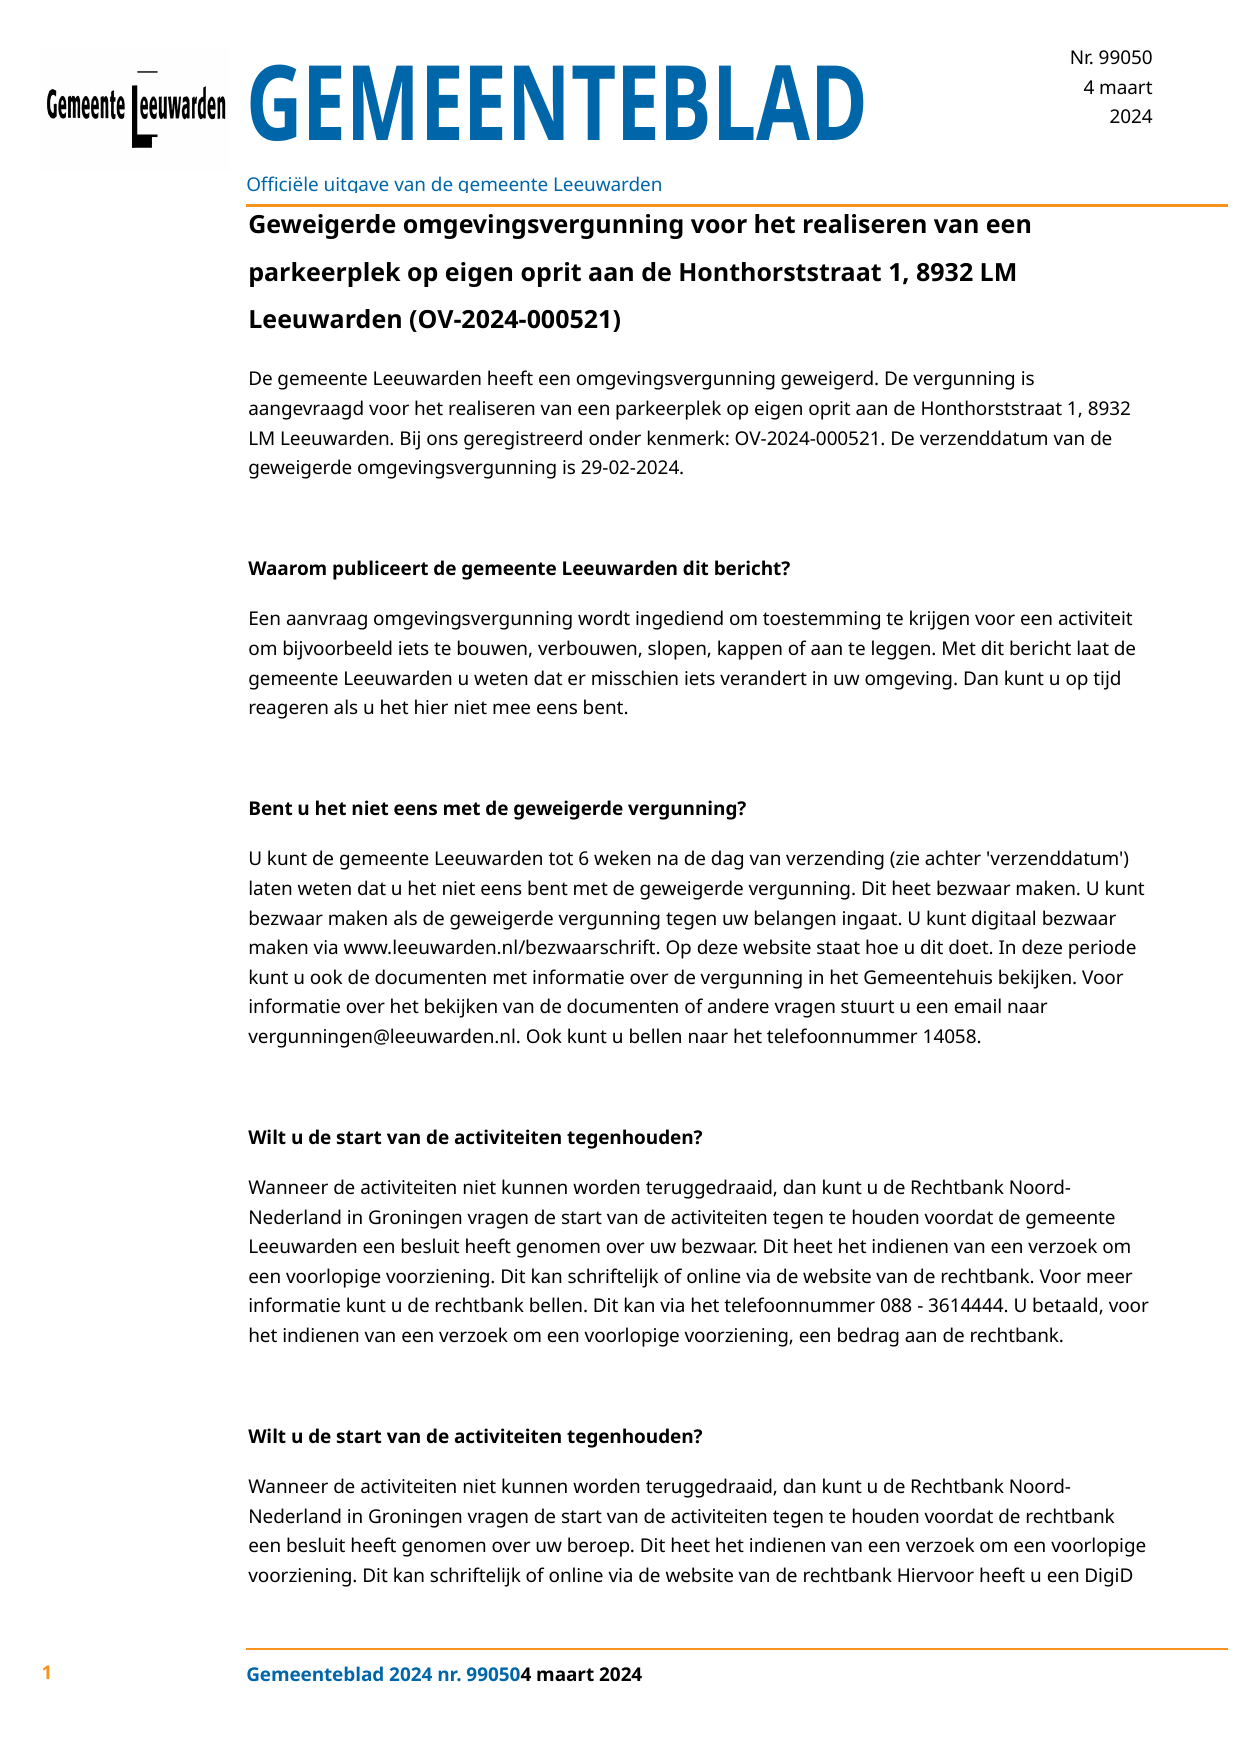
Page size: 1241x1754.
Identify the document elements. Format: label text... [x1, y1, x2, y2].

text Een aanvraag omgevingsvergunning wordt ingediend om toestemming te krijgen voor een activiteit om bijvoorbeeld iets te bouwen, verbouwen, slopen, kappen of aan te leggen. Met dit bericht laat de gemeente Leeuwarden u weten dat er misschien iets verandert in uw omgeving. Dan kunt u op tijd reageren als u het hier niet mee eens bent. [248, 606, 1152, 720]
text Bent u het niet eens met de geweigerde vergunning? [248, 795, 1152, 821]
text Waarom publiceert de gemeente Leeuwarden dit bericht? [248, 555, 1152, 581]
text Wanneer de activiteiten niet kunnen worden teruggedraaid, dan kunt u de Rechtbank Noord-Nederland in Groningen vragen de start van de activiteiten tegen te houden voordat de rechtbank een besluit heeft genomen over uw beroep. Dit heet het indienen van een verzoek om een voorlopige voorziening. Dit kan schriftelijk of online via de website van de rechtbank Hiervoor heeft u een DigiD [248, 1473, 1152, 1588]
text Geweigerde omgevingsvergunning voor het realiseren van een parkeerplek op eigen oprit aan de Honthorststraat 1, 8932 LM Leeuwarden (OV-2024-000521) [248, 207, 1152, 336]
text Wilt u de start van de activiteiten tegenhouden? [248, 1124, 1152, 1149]
picture [41, 47, 231, 172]
text De gemeente Leeuwarden heeft een omgevingsvergunning geweigerd. De vergunning is aangevraagd voor het realiseren van een parkeerplek op eigen oprit aan de Honthorststraat 1, 8932 LM Leeuwarden. Bij ons geregistreerd onder kenmerk: OV-2024-000521. De verzenddatum van de geweigerde omgevingsvergunning is 29-02-2024. [248, 366, 1152, 480]
text Wanneer de activiteiten niet kunnen worden teruggedraaid, dan kunt u de Rechtbank Noord-Nederland in Groningen vragen de start van de activiteiten tegen te houden voordat de gemeente Leeuwarden een besluit heeft genomen over uw bezwaar. Dit heet het indienen van een verzoek om een voorlopige voorziening. Dit kan schriftelijk of online via de website van de rechtbank. Voor meer informatie kunt u de rechtbank bellen. Dit kan via het telefoonnummer 088 - 3614444. U betaald, voor het indienen van een verzoek om een voorlopige voorziening, een bedrag aan de rechtbank. [248, 1174, 1152, 1348]
text U kunt de gemeente Leeuwarden tot 6 weken na de dag van verzending (zie achter 'verzenddatum') laten weten dat u het niet eens bent met de geweigerde vergunning. Dit heet bezwaar maken. U kunt bezwaar maken als de geweigerde vergunning tegen uw belangen ingaat. U kunt digitaal bezwaar maken via www.leeuwarden.nl/bezwaarschrift. Op deze website staat hoe u dit doet. In deze periode kunt u ook de documenten met informatie over de vergunning in het Gemeentehuis bekijken. Voor informatie over het bekijken van de documenten of andere vragen stuurt u een email naar vergunningen@leeuwarden.nl. Ook kunt u bellen naar het telefoonnummer 14058. [248, 846, 1152, 1049]
text Wilt u de start van de activiteiten tegenhouden? [248, 1423, 1152, 1449]
